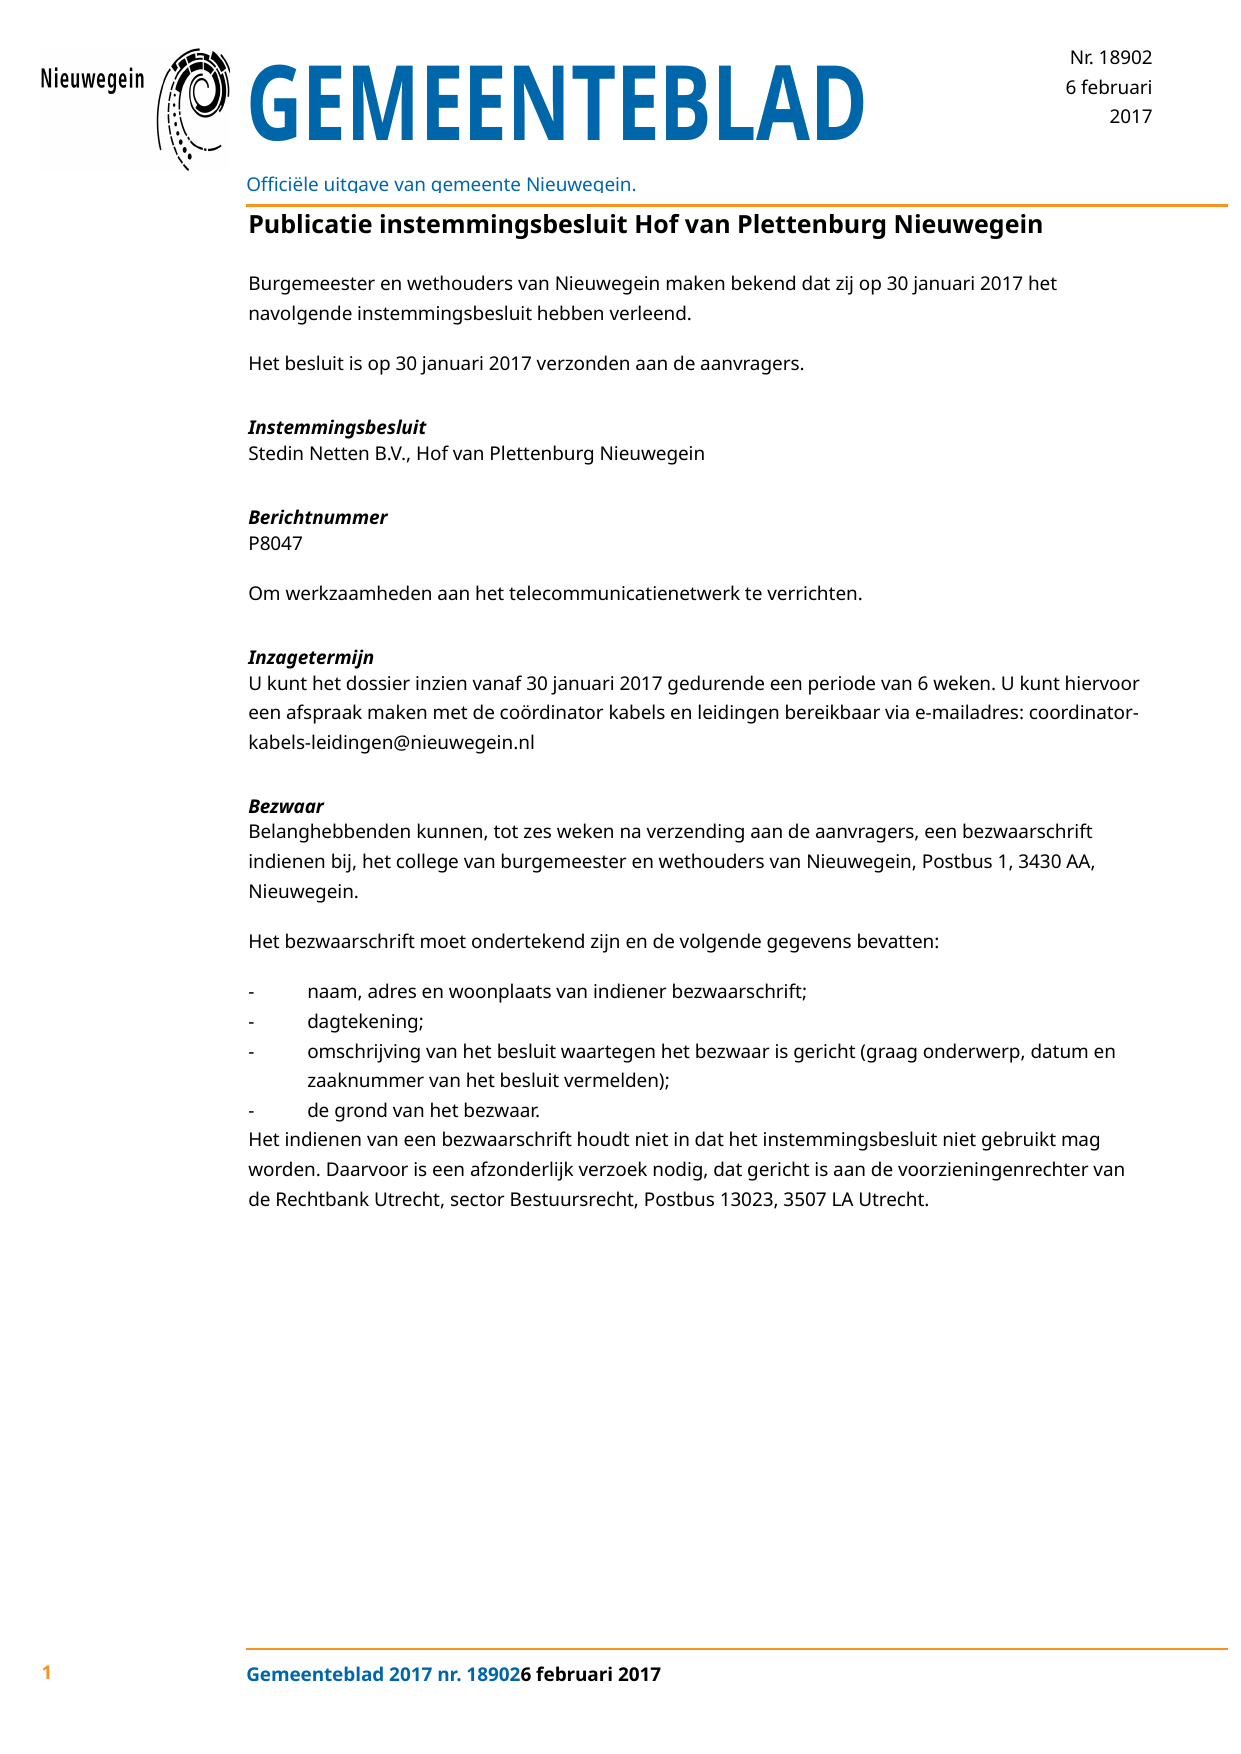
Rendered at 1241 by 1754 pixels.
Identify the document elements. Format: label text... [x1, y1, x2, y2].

text Bezwaar [248, 793, 1152, 819]
list de grond van het bezwaar. [248, 1097, 1152, 1123]
text U kunt het dossier inzien vanaf 30 januari 2017 gedurende een periode van 6 weken. U kunt hiervoor een afspraak maken met de coördinator kabels en leidingen bereikbaar via e-mailadres: coordinator-kabels-leidingen@nieuwegein.nl [248, 670, 1152, 755]
text Stedin Netten B.V., Hof van Plettenburg Nieuwegein [248, 440, 1152, 466]
text Instemmingsbesluit [248, 414, 1152, 440]
list naam, adres en woonplaats van indiener bezwaarschrift; [248, 979, 1152, 1004]
text Het indienen van een bezwaarschrift houdt niet in dat het instemmingsbesluit niet gebruikt mag worden. Daarvoor is een afzonderlijk verzoek nodig, dat gericht is aan de voorzieningenrechter van de Rechtbank Utrecht, sector Bestuursrecht, Postbus 13023, 3507 LA Utrecht. [248, 1127, 1152, 1211]
list dagtekening; [248, 1008, 1152, 1034]
text Om werkzaamheden aan het telecommunicatienetwerk te verrichten. [248, 580, 1152, 606]
text Publicatie instemmingsbesluit Hof van Plettenburg Nieuwegein [248, 207, 1152, 241]
text Het bezwaarschrift moet ondertekend zijn en de volgende gegevens bevatten: [248, 928, 1152, 954]
text Het besluit is op 30 januari 2017 verzonden aan de aanvragers. [248, 350, 1152, 376]
text Inzagetermijn [248, 644, 1152, 670]
picture [41, 47, 231, 172]
text Burgemeester en wethouders van Nieuwegein maken bekend dat zij op 30 januari 2017 het navolgende instemmingsbesluit hebben verleend. [248, 270, 1152, 326]
text Berichtnummer [248, 504, 1152, 530]
list omschrijving van het besluit waartegen het bezwaar is gericht (graag onderwerp, datum en zaaknummer van het besluit vermelden); [248, 1038, 1152, 1093]
text Belanghebbenden kunnen, tot zes weken na verzending aan de aanvragers, een bezwaarschrift indienen bij, het college van burgemeester en wethouders van Nieuwegein, Postbus 1, 3430 AA, Nieuwegein. [248, 819, 1152, 903]
text P8047 [248, 530, 1152, 555]
